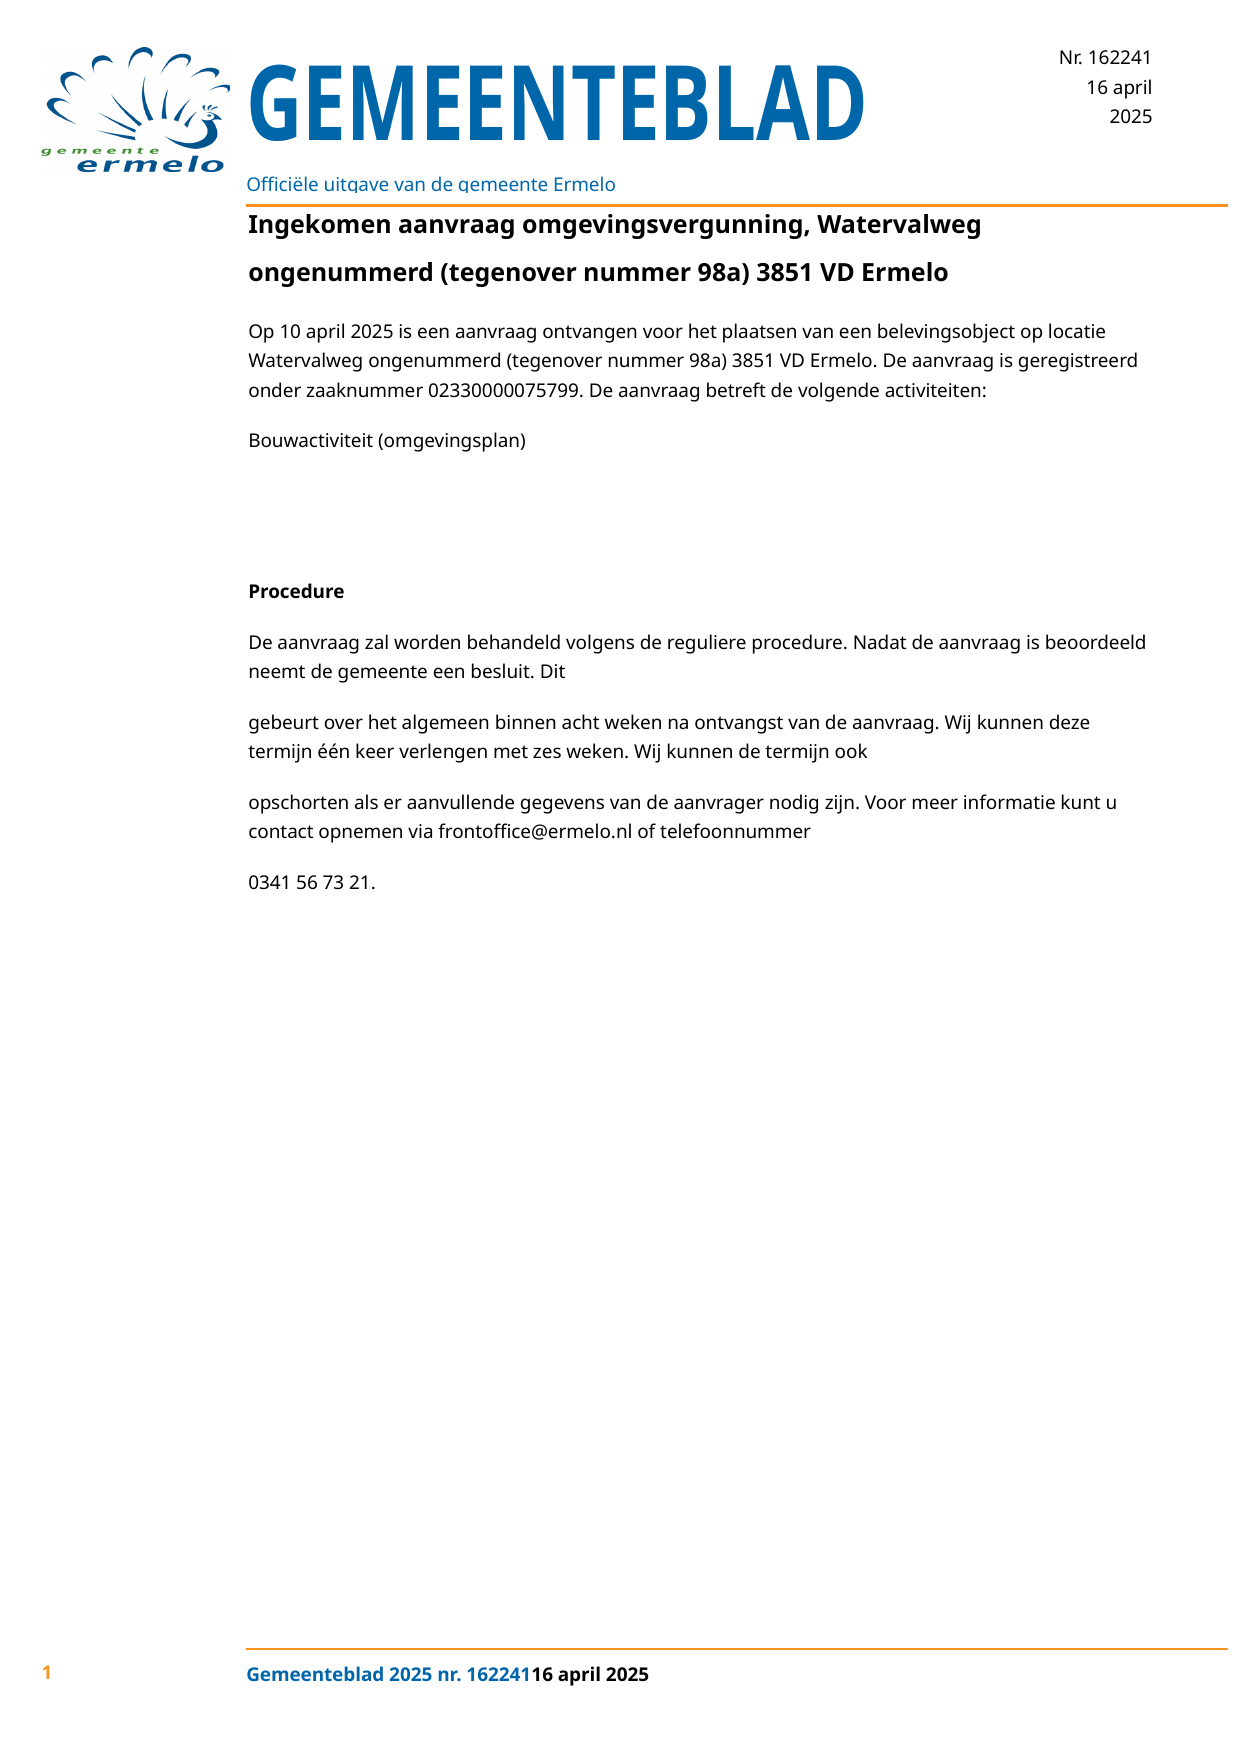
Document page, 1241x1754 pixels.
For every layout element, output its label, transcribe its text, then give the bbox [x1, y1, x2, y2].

text De aanvraag zal worden behandeld volgens de reguliere procedure. Nadat de aanvraag is beoordeeld neemt de gemeente een besluit. Dit [248, 629, 1152, 684]
text opschorten als er aanvullende gegevens van de aanvrager nodig zijn. Voor meer informatie kunt u contact opnemen via frontoffice@ermelo.nl of telefoonnummer [248, 789, 1152, 844]
text Procedure [248, 579, 1152, 604]
text Ingekomen aanvraag omgevingsvergunning, Watervalweg ongenummerd (tegenover nummer 98a) 3851 VD Ermelo [248, 207, 1152, 288]
text 0341 56 73 21. [248, 869, 1152, 895]
text gebeurt over het algemeen binnen acht weken na ontvangst van de aanvraag. Wij kunnen deze termijn één keer verlengen met zes weken. Wij kunnen de termijn ook [248, 709, 1152, 764]
text Op 10 april 2025 is een aanvraag ontvangen voor het plaatsen van een belevingsobject op locatie Watervalweg ongenummerd (tegenover nummer 98a) 3851 VD Ermelo. De aanvraag is geregistreerd onder zaaknummer 02330000075799. De aanvraag betreft de volgende activiteiten: [248, 318, 1152, 403]
picture [41, 47, 231, 172]
text Bouwactiviteit (omgevingsplan) [248, 427, 1152, 453]
